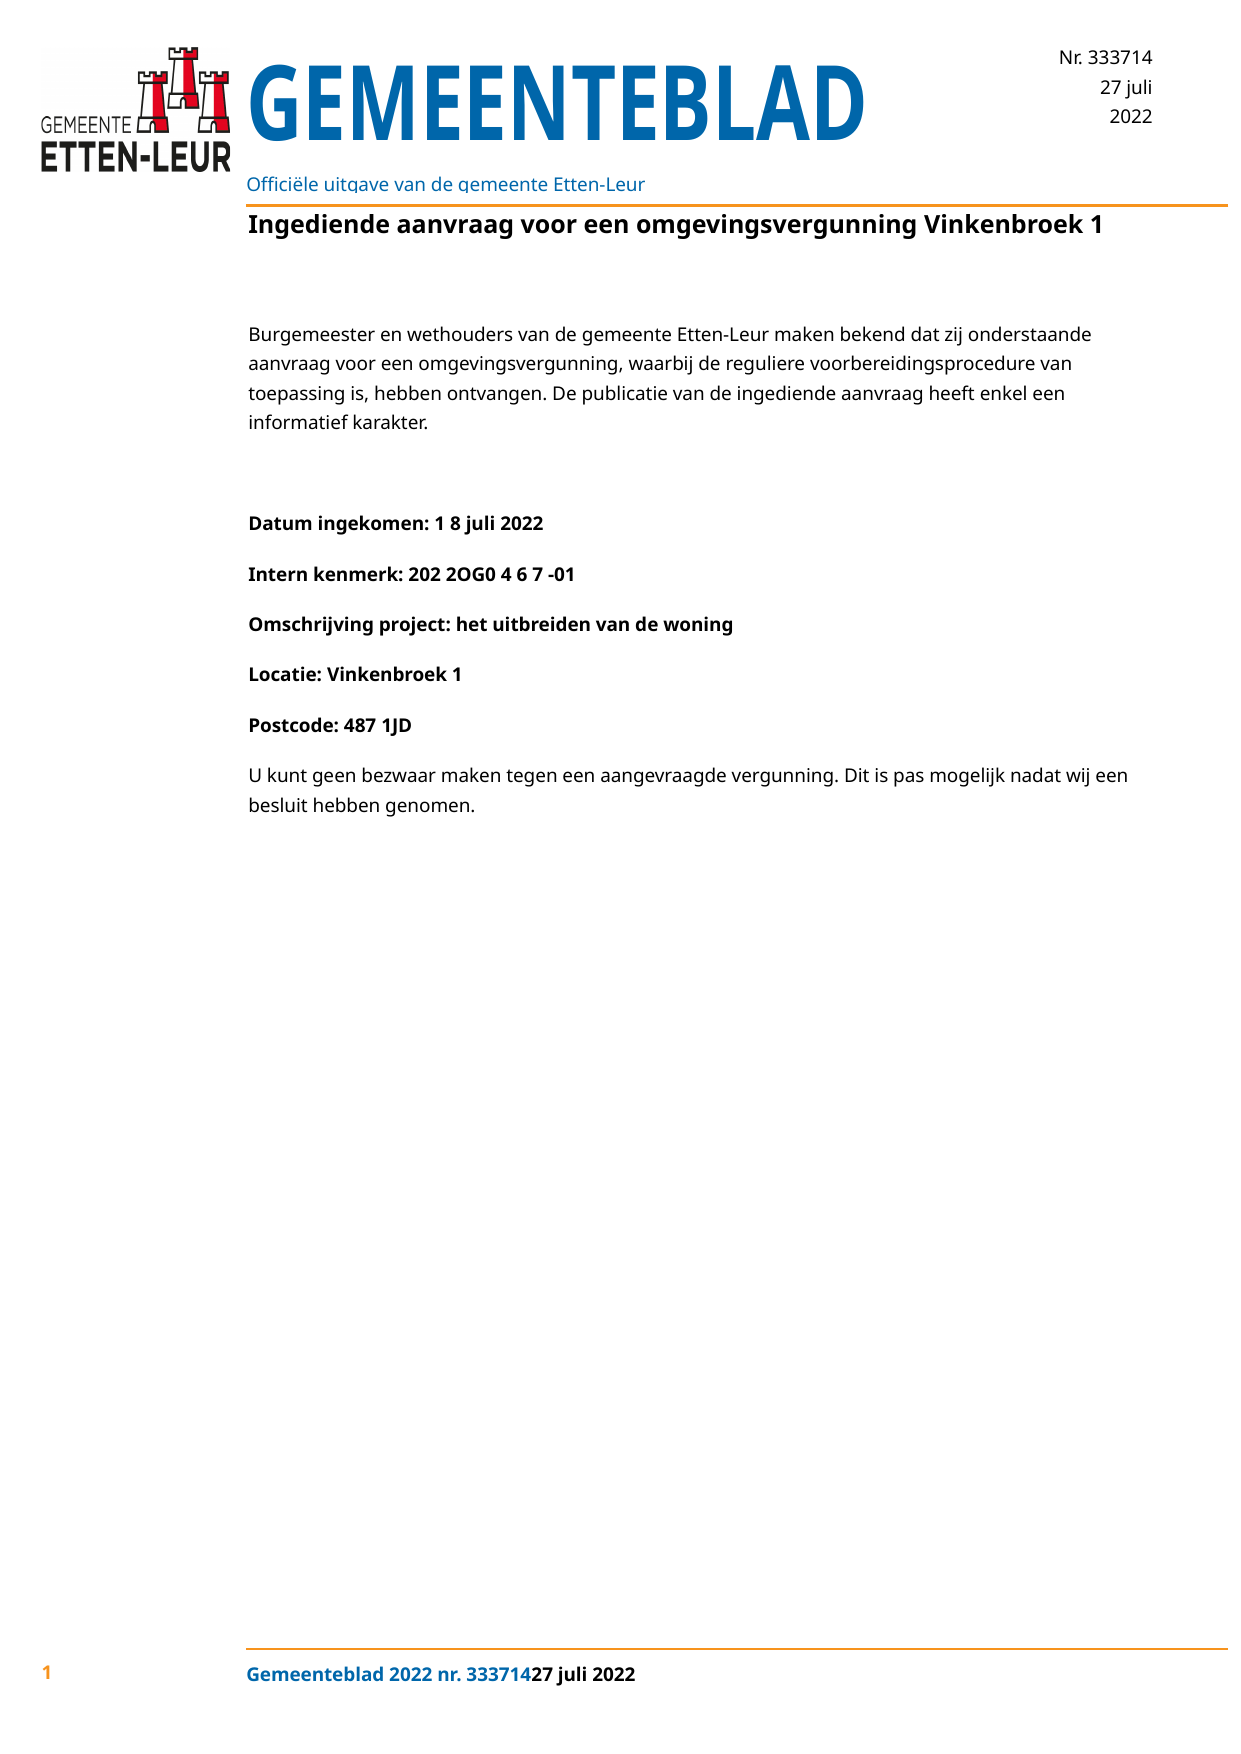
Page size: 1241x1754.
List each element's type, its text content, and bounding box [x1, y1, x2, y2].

text Datum ingekomen: 1 8 juli 2022 [248, 510, 1152, 536]
picture [41, 47, 231, 172]
text Omschrijving project: het uitbreiden van de woning [248, 611, 1152, 637]
text Locatie: Vinkenbroek 1 [248, 662, 1152, 687]
text Intern kenmerk: 202 2OG0 4 6 7 -01 [248, 561, 1152, 586]
text Ingediende aanvraag voor een omgevingsvergunning Vinkenbroek 1 [248, 207, 1152, 241]
text Postcode: 487 1JD [248, 712, 1152, 738]
text U kunt geen bezwaar maken tegen een aangevraagde vergunning. Dit is pas mogelijk nadat wij een besluit hebben genomen. [248, 762, 1152, 818]
text Burgemeester en wethouders van de gemeente Etten-Leur maken bekend dat zij onderstaande aanvraag voor een omgevingsvergunning, waarbij de reguliere voorbereidingsprocedure van toepassing is, hebben ontvangen. De publicatie van de ingediende aanvraag heeft enkel een informatief karakter. [248, 321, 1152, 435]
